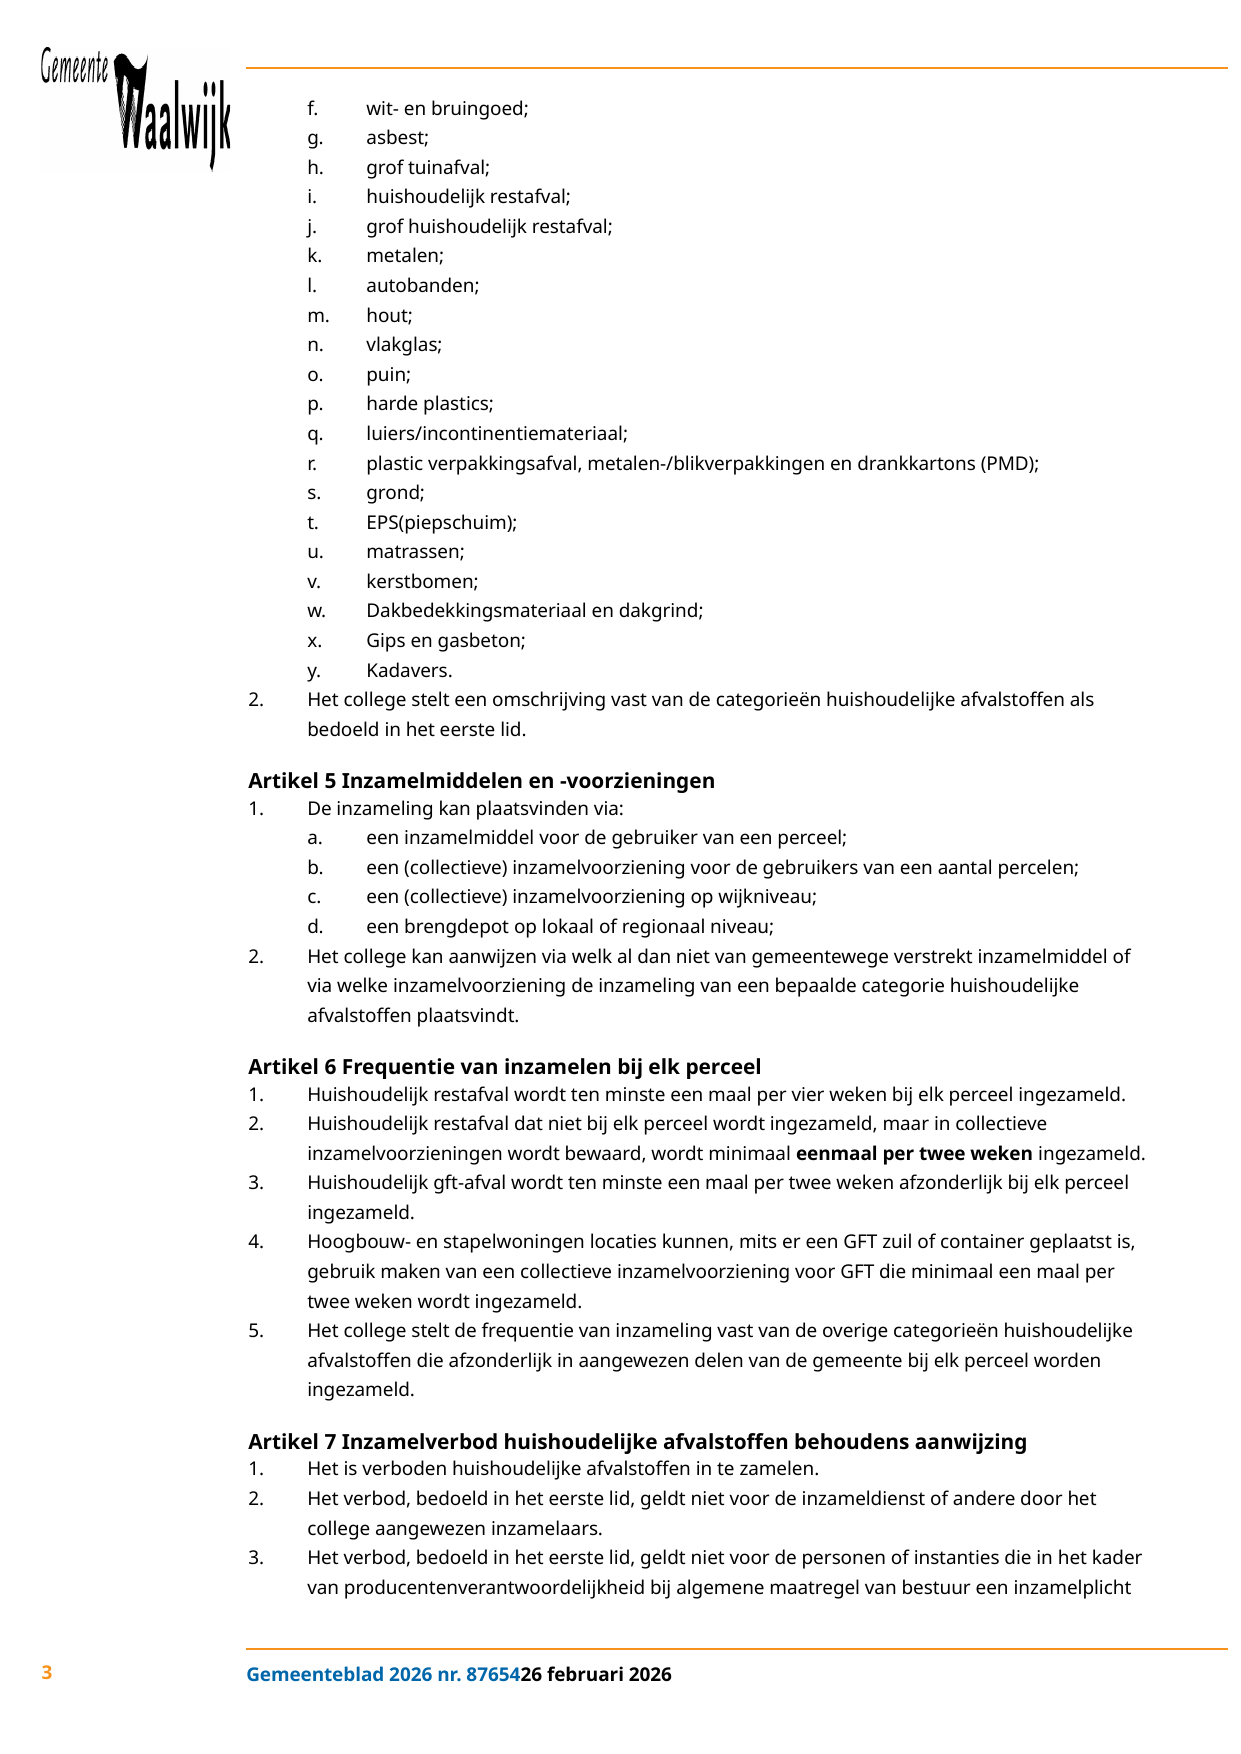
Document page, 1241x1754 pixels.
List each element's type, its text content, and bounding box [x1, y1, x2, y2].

list Huishoudelijk restafval dat niet bij elk perceel wordt ingezameld, maar in collectieve inzamelvoorzieningen wordt bewaard, wordt minimaal eenmaal per twee weken ingezameld. [248, 1110, 1152, 1166]
list een brengdepot op lokaal of regionaal niveau; [307, 913, 1152, 939]
list grof huishoudelijk restafval; [307, 213, 1152, 239]
list Gips en gasbeton; [307, 627, 1152, 653]
list een inzamelmiddel voor de gebruiker van een perceel; [307, 824, 1152, 850]
list metalen; [307, 243, 1152, 268]
list luiers/incontinentiemateriaal; [307, 420, 1152, 446]
list Huishoudelijk restafval wordt ten minste een maal per vier weken bij elk perceel ingezameld. [248, 1081, 1152, 1107]
list Het college stelt een omschrijving vast van de categorieën huishoudelijke afvalstoffen als bedoeld in het eerste lid. [248, 686, 1152, 742]
list Het college kan aanwijzen via welk al dan niet van gemeentewege verstrekt inzamelmiddel of via welke inzamelvoorziening de inzameling van een bepaalde categorie huishoudelijke afvalstoffen plaatsvindt. [248, 943, 1152, 1028]
list huishoudelijk restafval; [307, 183, 1152, 209]
list grond; [307, 479, 1152, 505]
list matrassen; [307, 538, 1152, 564]
list asbest; [307, 124, 1152, 150]
list plastic verpakkingsafval, metalen-/blikverpakkingen en drankkartons (PMD); [307, 450, 1152, 476]
list Huishoudelijk gft-afval wordt ten minste een maal per twee weken afzonderlijk bij elk perceel ingezameld. [248, 1169, 1152, 1225]
list De inzameling kan plaatsvinden via: [248, 795, 1152, 821]
list wit- en bruingoed; [307, 95, 1152, 121]
list een (collectieve) inzamelvoorziening op wijkniveau; [307, 884, 1152, 909]
text Artikel 7 Inzamelverbod huishoudelijke afvalstoffen behoudens aanwijzing [248, 1427, 1152, 1456]
list vlakglas; [307, 331, 1152, 357]
list Het college stelt de frequentie van inzameling vast van de overige categorieën huishoudelijke afvalstoffen die afzonderlijk in aangewezen delen van de gemeente bij elk perceel worden ingezameld. [248, 1317, 1152, 1402]
list Hoogbouw- en stapelwoningen locaties kunnen, mits er een GFT zuil of container geplaatst is, gebruik maken van een collectieve inzamelvoorziening voor GFT die minimaal een maal per twee weken wordt ingezameld. [248, 1229, 1152, 1314]
list EPS(piepschuim); [307, 509, 1152, 535]
list harde plastics; [307, 391, 1152, 416]
list puin; [307, 361, 1152, 387]
list grof tuinafval; [307, 154, 1152, 180]
list kerstbomen; [307, 568, 1152, 594]
list Het is verboden huishoudelijke afvalstoffen in te zamelen. [248, 1456, 1152, 1481]
list Kadavers. [307, 657, 1152, 683]
text Artikel 5 Inzamelmiddelen en -voorzieningen [248, 766, 1152, 795]
picture [41, 47, 231, 172]
text Artikel 6 Frequentie van inzamelen bij elk perceel [248, 1052, 1152, 1081]
list een (collectieve) inzamelvoorziening voor de gebruikers van een aantal percelen; [307, 854, 1152, 880]
list hout; [307, 302, 1152, 328]
list Het verbod, bedoeld in het eerste lid, geldt niet voor de inzameldienst of andere door het college aangewezen inzamelaars. [248, 1485, 1152, 1540]
list Het verbod, bedoeld in het eerste lid, geldt niet voor de personen of instanties die in het kader van producentenverantwoordelijkheid bij algemene maatregel van bestuur een inzamelplicht [248, 1544, 1152, 1599]
list autobanden; [307, 272, 1152, 298]
list Dakbedekkingsmateriaal en dakgrind; [307, 598, 1152, 623]
